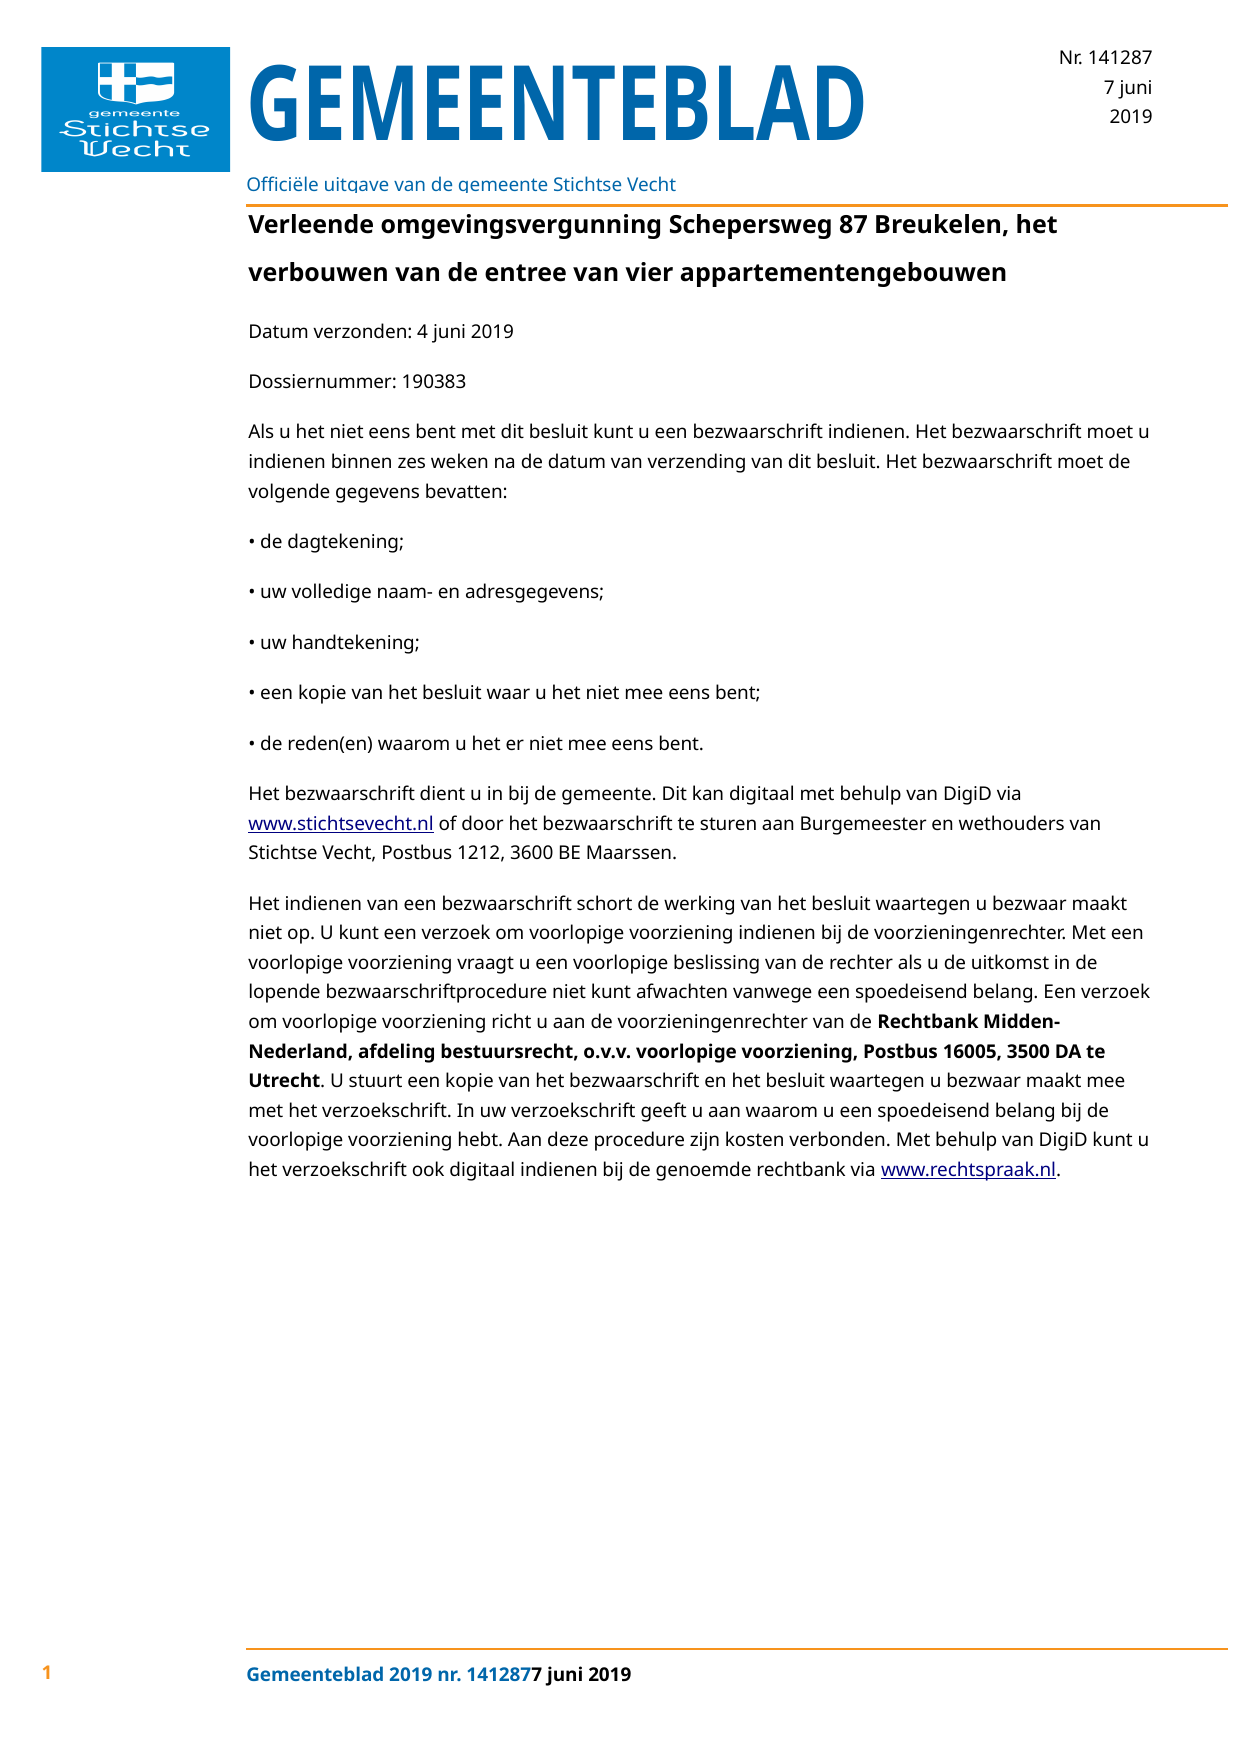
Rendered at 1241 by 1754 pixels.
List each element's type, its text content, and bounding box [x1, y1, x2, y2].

text Datum verzonden: 4 juni 2019 [248, 318, 1152, 344]
text Als u het niet eens bent met dit besluit kunt u een bezwaarschrift indienen. Het bezwaarschrift moet u indienen binnen zes weken na de datum van verzending van dit besluit. Het bezwaarschrift moet de volgende gegevens bevatten: [248, 419, 1152, 504]
text Het indienen van een bezwaarschrift schort de werking van het besluit waartegen u bezwaar maakt niet op. U kunt een verzoek om voorlopige voorziening indienen bij de voorzieningenrechter. Met een voorlopige voorziening vraagt u een voorlopige beslissing van de rechter als u de uitkomst in de lopende bezwaarschriftprocedure niet kunt afwachten vanwege een spoedeisend belang. Een verzoek om voorlopige voorziening richt u aan de voorzieningenrechter van de Rechtbank Midden-Nederland, afdeling bestuursrecht, o.v.v. voorlopige voorziening, Postbus 16005, 3500 DA te Utrecht. U stuurt een kopie van het bezwaarschrift en het besluit waartegen u bezwaar maakt mee met het verzoekschrift. In uw verzoekschrift geeft u aan waarom u een spoedeisend belang bij de voorlopige voorziening hebt. Aan deze procedure zijn kosten verbonden. Met behulp van DigiD kunt u het verzoekschrift ook digitaal indienen bij de genoemde rechtbank via www.rechtspraak.nl. [248, 890, 1152, 1182]
text • een kopie van het besluit waar u het niet mee eens bent; [248, 679, 1152, 705]
text • uw handtekening; [248, 629, 1152, 655]
text • de dagtekening; [248, 528, 1152, 554]
text Dossiernummer: 190383 [248, 368, 1152, 394]
text • uw volledige naam- en adresgegevens; [248, 579, 1152, 604]
picture [137, 63, 174, 103]
text Verleende omgevingsvergunning Schepersweg 87 Breukelen, het verbouwen van de entree van vier appartementengebouwen [248, 207, 1152, 288]
text Het bezwaarschrift dient u in bij de gemeente. Dit kan digitaal met behulp van DigiD via www.stichtsevecht.nl of door het bezwaarschrift te sturen aan Burgemeester en wethouders van Stichtse Vecht, Postbus 1212, 3600 BE Maarssen. [248, 780, 1152, 865]
picture [99, 63, 135, 101]
text • de reden(en) waarom u het er niet mee eens bent. [248, 730, 1152, 756]
